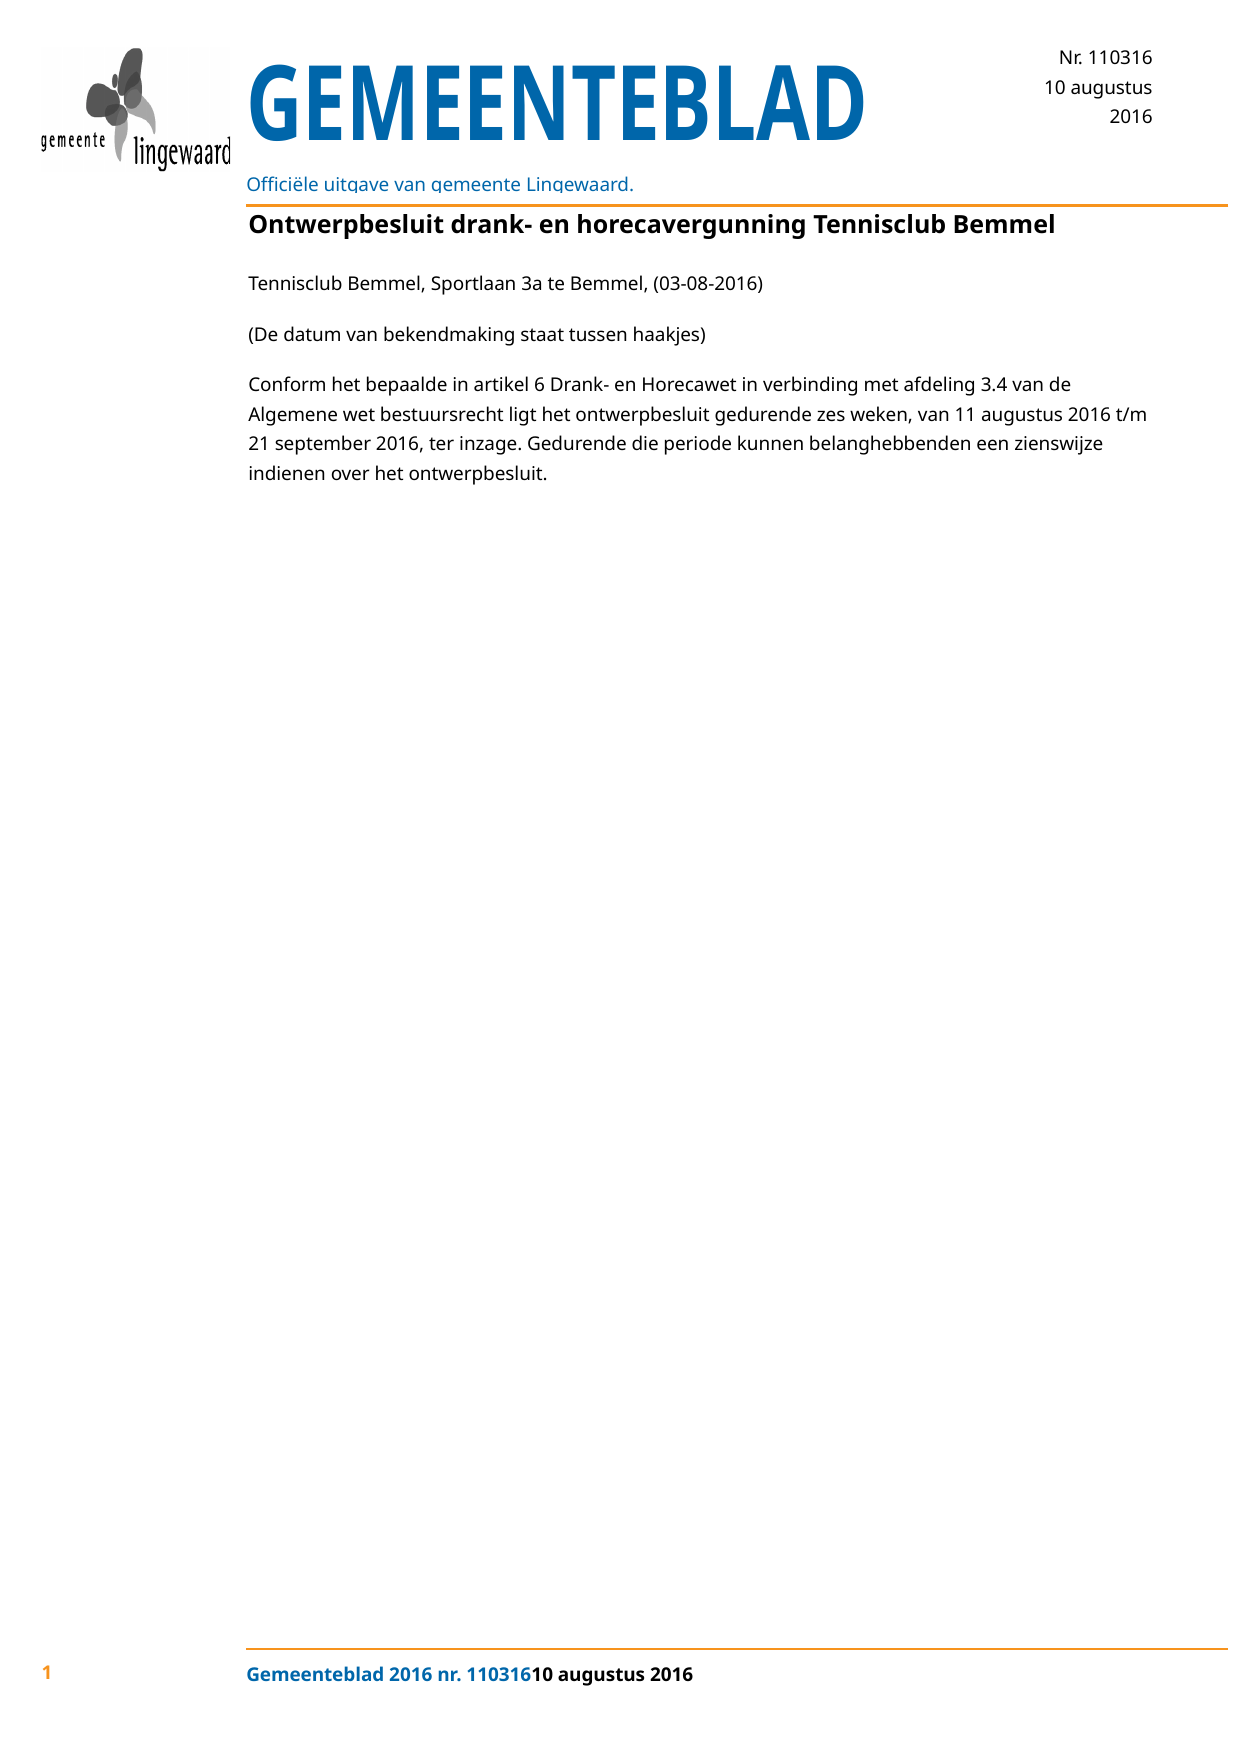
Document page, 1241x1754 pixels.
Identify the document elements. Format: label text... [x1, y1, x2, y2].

text Conform het bepaalde in artikel 6 Drank- en Horecawet in verbinding met afdeling 3.4 van de Algemene wet bestuursrecht ligt het ontwerpbesluit gedurende zes weken, van 11 augustus 2016 t/m 21 september 2016, ter inzage. Gedurende die periode kunnen belanghebbenden een zienswijze indienen over het ontwerpbesluit. [248, 371, 1152, 486]
text (De datum van bekendmaking staat tussen haakjes) [248, 321, 1152, 346]
text Tennisclub Bemmel, Sportlaan 3a te Bemmel, (03-08-2016) [248, 270, 1152, 296]
picture [41, 47, 231, 172]
text Ontwerpbesluit drank- en horecavergunning Tennisclub Bemmel [248, 207, 1152, 241]
